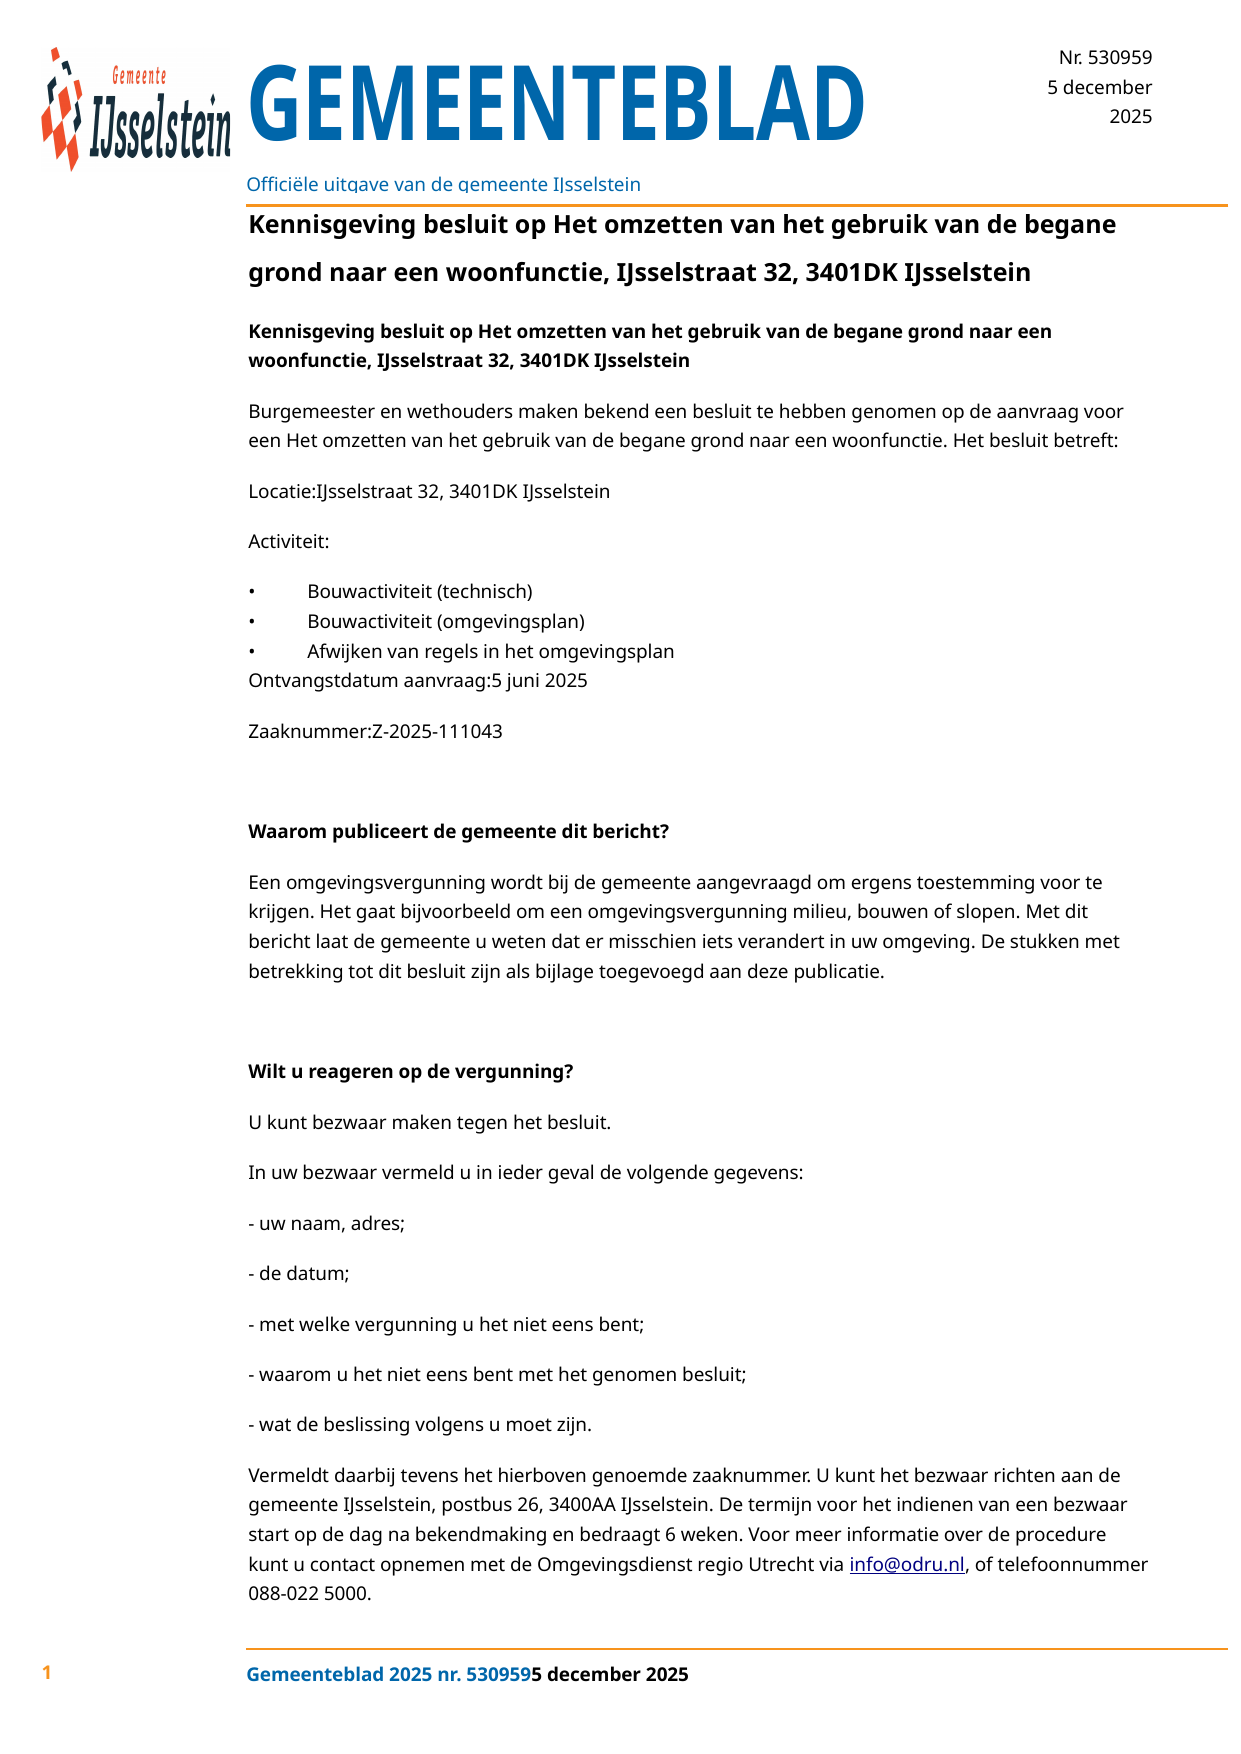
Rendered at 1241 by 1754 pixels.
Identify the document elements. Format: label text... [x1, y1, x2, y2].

text - de datum; [248, 1260, 1152, 1286]
text Kennisgeving besluit op Het omzetten van het gebruik van de begane grond naar een woonfunctie, IJsselstraat 32, 3401DK IJsselstein [248, 207, 1152, 288]
picture [41, 47, 231, 172]
text Locatie:IJsselstraat 32, 3401DK IJsselstein [248, 478, 1152, 504]
text In uw bezwaar vermeld u in ieder geval de volgende gegevens: [248, 1159, 1152, 1185]
list Bouwactiviteit (omgevingsplan) [248, 608, 1152, 634]
text Activiteit: [248, 528, 1152, 554]
text Een omgevingsvergunning wordt bij de gemeente aangevraagd om ergens toestemming voor te krijgen. Het gaat bijvoorbeeld om een omgevingsvergunning milieu, bouwen of slopen. Met dit bericht laat de gemeente u weten dat er misschien iets verandert in uw omgeving. De stukken met betrekking tot dit besluit zijn als bijlage toegevoegd aan deze publicatie. [248, 869, 1152, 984]
text Kennisgeving besluit op Het omzetten van het gebruik van de begane grond naar een woonfunctie, IJsselstraat 32, 3401DK IJsselstein [248, 318, 1152, 373]
text - wat de beslissing volgens u moet zijn. [248, 1412, 1152, 1437]
text U kunt bezwaar maken tegen het besluit. [248, 1109, 1152, 1135]
text Vermeldt daarbij tevens het hierboven genoemde zaaknummer. U kunt het bezwaar richten aan de gemeente IJsselstein, postbus 26, 3400AA IJsselstein. De termijn voor het indienen van een bezwaar start op de dag na bekendmaking en bedraagt 6 weken. Voor meer informatie over de procedure kunt u contact opnemen met de Omgevingsdienst regio Utrecht via info@odru.nl, of telefoonnummer 088-022 5000. [248, 1462, 1152, 1606]
text - waarom u het niet eens bent met het genomen besluit; [248, 1361, 1152, 1387]
list Bouwactiviteit (technisch) [248, 579, 1152, 604]
text Wilt u reageren op de vergunning? [248, 1059, 1152, 1084]
text Ontvangstdatum aanvraag:5 juni 2025 [248, 667, 1152, 693]
list Afwijken van regels in het omgevingsplan [248, 638, 1152, 664]
text - uw naam, adres; [248, 1210, 1152, 1236]
text - met welke vergunning u het niet eens bent; [248, 1311, 1152, 1337]
text Burgemeester en wethouders maken bekend een besluit te hebben genomen op de aanvraag voor een Het omzetten van het gebruik van de begane grond naar een woonfunctie. Het besluit betreft: [248, 398, 1152, 453]
text Waarom publiceert de gemeente dit bericht? [248, 819, 1152, 844]
text Zaaknummer:Z-2025-111043 [248, 718, 1152, 744]
